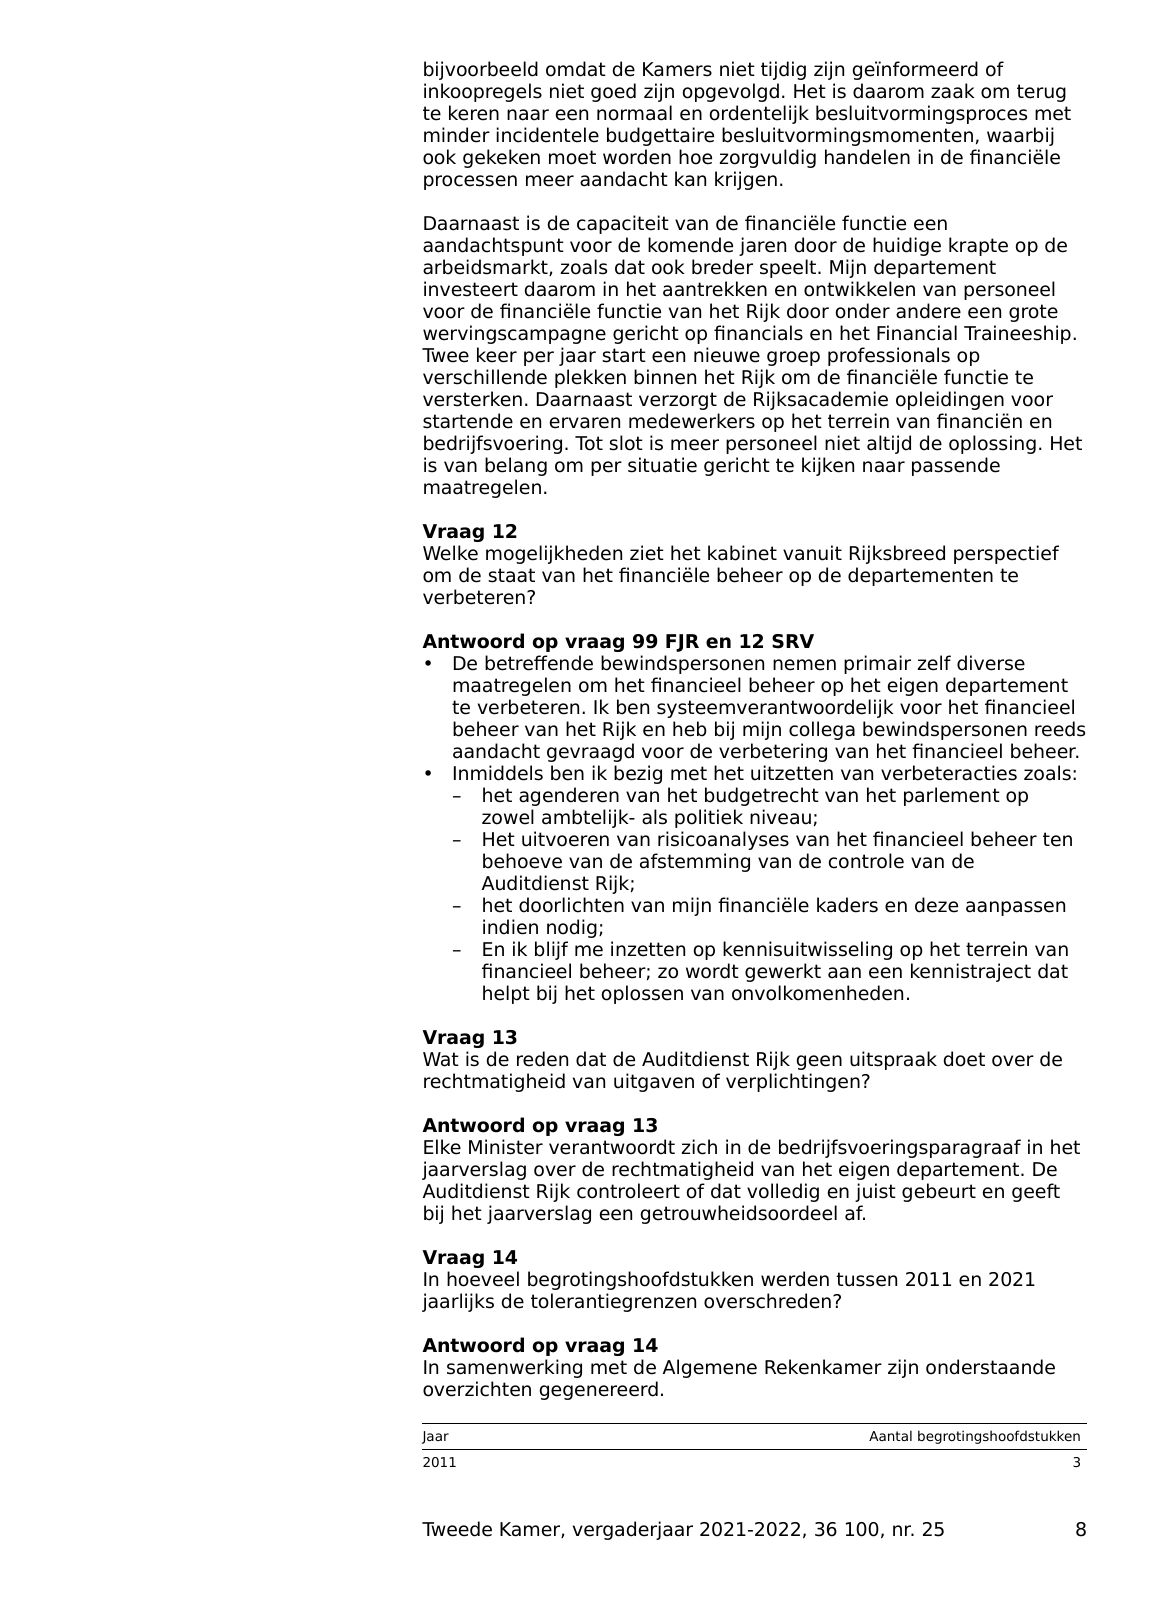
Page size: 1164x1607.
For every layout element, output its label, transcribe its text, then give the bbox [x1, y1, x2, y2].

text Antwoord op vraag 14 [422, 1335, 1087, 1357]
table_header Jaar [422, 1424, 587, 1449]
text Wat is de reden dat de Auditdienst Rijk geen uitspraak doet over de rechtmatigheid van uitgaven of verplichtingen? [422, 1049, 1087, 1093]
table_header Aantal begrotingshoofdstukken [587, 1424, 1087, 1449]
text • De betreffende bewindspersonen nemen primair zelf diverse maatregelen om het financieel beheer op het eigen departement te verbeteren. Ik ben systeemverantwoordelijk voor het financieel beheer van het Rijk en heb bij mijn collega bewindspersonen reeds aandacht gevraagd voor de verbetering van het financieel beheer. [422, 653, 1087, 763]
text – het agenderen van het budgetrecht van het parlement op zowel ambtelijk- als politiek niveau; [452, 785, 1087, 829]
text Vraag 12 [422, 521, 1087, 543]
text Vraag 14 [422, 1247, 1087, 1269]
text In hoeveel begrotingshoofdstukken werden tussen 2011 en 2021 jaarlijks de tolerantiegrenzen overschreden? [422, 1269, 1087, 1313]
text – het doorlichten van mijn financiële kaders en deze aanpassen indien nodig; [452, 895, 1087, 939]
text Daarnaast is de capaciteit van de financiële functie een aandachtspunt voor de komende jaren door de huidige krapte op de arbeidsmarkt, zoals dat ook breder speelt. Mijn departement investeert daarom in het aantrekken en ontwikkelen van personeel voor de financiële functie van het Rijk door onder andere een grote wervingscampagne gericht op financials en het Financial Traineeship. Twee keer per jaar start een nieuwe groep professionals op verschillende plekken binnen het Rijk om de financiële functie te versterken. Daarnaast verzorgt de Rijksacademie opleidingen voor startende en ervaren medewerkers op het terrein van financiën en bedrijfsvoering. Tot slot is meer personeel niet altijd de oplossing. Het is van belang om per situatie gericht te kijken naar passende maatregelen. [422, 213, 1087, 499]
text Vraag 13 [422, 1027, 1087, 1049]
text Welke mogelijkheden ziet het kabinet vanuit Rijksbreed perspectief om de staat van het financiële beheer op de departementen te verbeteren? [422, 543, 1087, 609]
text – Het uitvoeren van risicoanalyses van het financieel beheer ten behoeve van de afstemming van de controle van de Auditdienst Rijk; [452, 829, 1087, 895]
table_cell 3 [587, 1450, 1087, 1471]
text In samenwerking met de Algemene Rekenkamer zijn onderstaande overzichten gegenereerd. [422, 1357, 1087, 1401]
text • Inmiddels ben ik bezig met het uitzetten van verbeteracties zoals: [422, 763, 1087, 785]
text – En ik blijf me inzetten op kennisuitwisseling op het terrein van financieel beheer; zo wordt gewerkt aan een kennistraject dat helpt bij het oplossen van onvolkomenheden. [452, 939, 1087, 1005]
text Antwoord op vraag 13 [422, 1115, 1087, 1137]
text bijvoorbeeld omdat de Kamers niet tijdig zijn geïnformeerd of inkoopregels niet goed zijn opgevolgd. Het is daarom zaak om terug te keren naar een normaal en ordentelijk besluitvormingsproces met minder incidentele budgettaire besluitvormingsmomenten, waarbij ook gekeken moet worden hoe zorgvuldig handelen in de financiële processen meer aandacht kan krijgen. [422, 59, 1087, 191]
text Elke Minister verantwoordt zich in de bedrijfsvoeringsparagraaf in het jaarverslag over de rechtmatigheid van het eigen departement. De Auditdienst Rijk controleert of dat volledig en juist gebeurt en geeft bij het jaarverslag een getrouwheidsoordeel af. [422, 1137, 1087, 1225]
text Antwoord op vraag 99 FJR en 12 SRV [422, 631, 1087, 653]
table_cell 2011 [422, 1450, 587, 1471]
